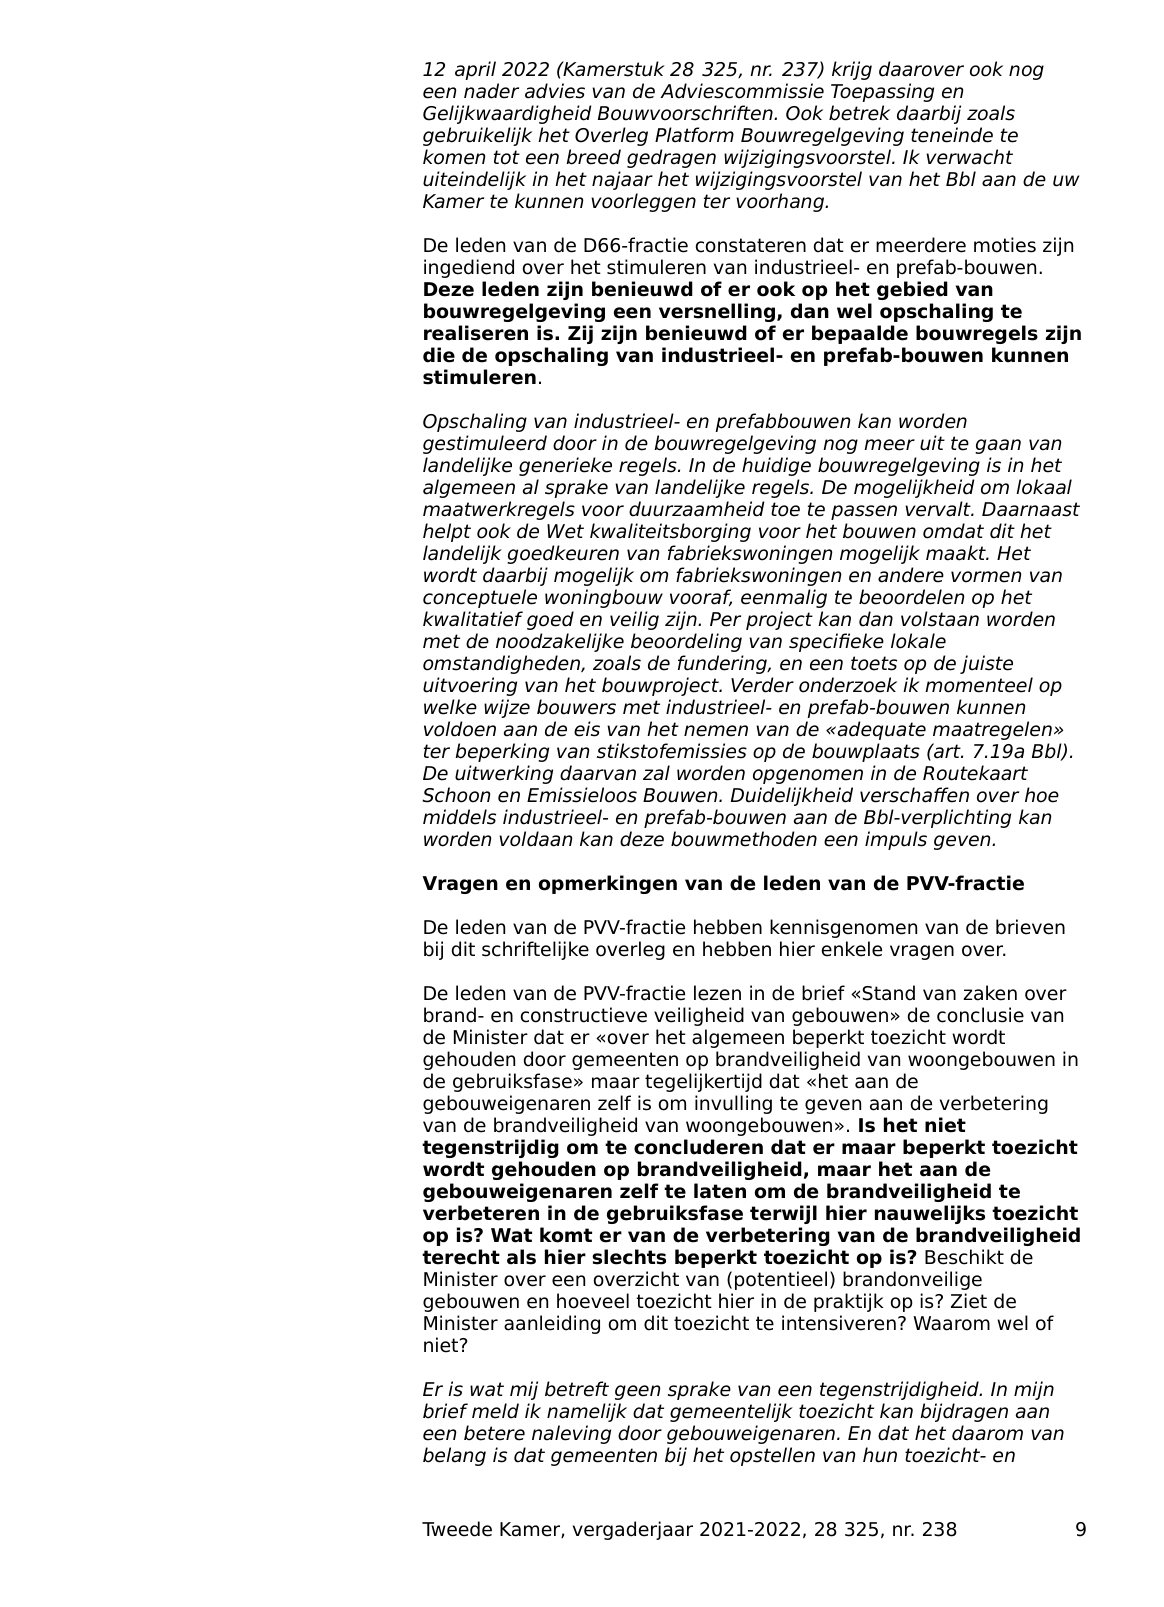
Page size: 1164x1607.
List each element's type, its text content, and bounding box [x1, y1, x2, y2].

text De leden van de D66-fractie constateren dat er meerdere moties zijn ingediend over het stimuleren van industrieel- en prefab-bouwen. Deze leden zijn benieuwd of er ook op het gebied van bouwregelgeving een versnelling, dan wel opschaling te realiseren is. Zij zijn benieuwd of er bepaalde bouwregels zijn die de opschaling van industrieel- en prefab-bouwen kunnen stimuleren. [422, 235, 1087, 389]
text Opschaling van industrieel- en prefabbouwen kan worden gestimuleerd door in de bouwregelgeving nog meer uit te gaan van landelijke generieke regels. In de huidige bouwregelgeving is in het algemeen al sprake van landelijke regels. De mogelijkheid om lokaal maatwerkregels voor duurzaamheid toe te passen vervalt. Daarnaast helpt ook de Wet kwaliteitsborging voor het bouwen omdat dit het landelijk goedkeuren van fabriekswoningen mogelijk maakt. Het wordt daarbij mogelijk om fabriekswoningen en andere vormen van conceptuele woningbouw vooraf, eenmalig te beoordelen op het kwalitatief goed en veilig zijn. Per project kan dan volstaan worden met de noodzakelijke beoordeling van specifieke lokale omstandigheden, zoals de fundering, en een toets op de juiste uitvoering van het bouwproject. Verder onderzoek ik momenteel op welke wijze bouwers met industrieel- en prefab-bouwen kunnen voldoen aan de eis van het nemen van de «adequate maatregelen» ter beperking van stikstofemissies op de bouwplaats (art. 7.19a Bbl). De uitwerking daarvan zal worden opgenomen in de Routekaart Schoon en Emissieloos Bouwen. Duidelijkheid verschaffen over hoe middels industrieel- en prefab-bouwen aan de Bbl-verplichting kan worden voldaan kan deze bouwmethoden een impuls geven. [422, 411, 1087, 851]
text De leden van de PVV-fractie lezen in de brief «Stand van zaken over brand- en constructieve veiligheid van gebouwen» de conclusie van de Minister dat er «over het algemeen beperkt toezicht wordt gehouden door gemeenten op brandveiligheid van woongebouwen in de gebruiksfase» maar tegelijkertijd dat «het aan de gebouweigenaren zelf is om invulling te geven aan de verbetering van de brandveiligheid van woongebouwen». Is het niet tegenstrijdig om te concluderen dat er maar beperkt toezicht wordt gehouden op brandveiligheid, maar het aan de gebouweigenaren zelf te laten om de brandveiligheid te verbeteren in de gebruiksfase terwijl hier nauwelijks toezicht op is? Wat komt er van de verbetering van de brandveiligheid terecht als hier slechts beperkt toezicht op is? Beschikt de Minister over een overzicht van (potentieel) brandonveilige gebouwen en hoeveel toezicht hier in de praktijk op is? Ziet de Minister aanleiding om dit toezicht te intensiveren? Waarom wel of niet? [422, 983, 1087, 1357]
subtitle Vragen en opmerkingen van de leden van de PVV-fractie [422, 873, 1087, 895]
text De leden van de PVV-fractie hebben kennisgenomen van de brieven bij dit schriftelijke overleg en hebben hier enkele vragen over. [422, 917, 1087, 961]
text Er is wat mij betreft geen sprake van een tegenstrijdigheid. In mijn brief meld ik namelijk dat gemeentelijk toezicht kan bijdragen aan een betere naleving door gebouweigenaren. En dat het daarom van belang is dat gemeenten bij het opstellen van hun toezicht- en [422, 1379, 1087, 1467]
text 12 april 2022 (Kamerstuk 28 325, nr. 237) krijg daarover ook nog een nader advies van de Adviescommissie Toepassing en Gelijkwaardigheid Bouwvoorschriften. Ook betrek daarbij zoals gebruikelijk het Overleg Platform Bouwregelgeving teneinde te komen tot een breed gedragen wijzigingsvoorstel. Ik verwacht uiteindelijk in het najaar het wijzigingsvoorstel van het Bbl aan de uw Kamer te kunnen voorleggen ter voorhang. [422, 59, 1087, 213]
